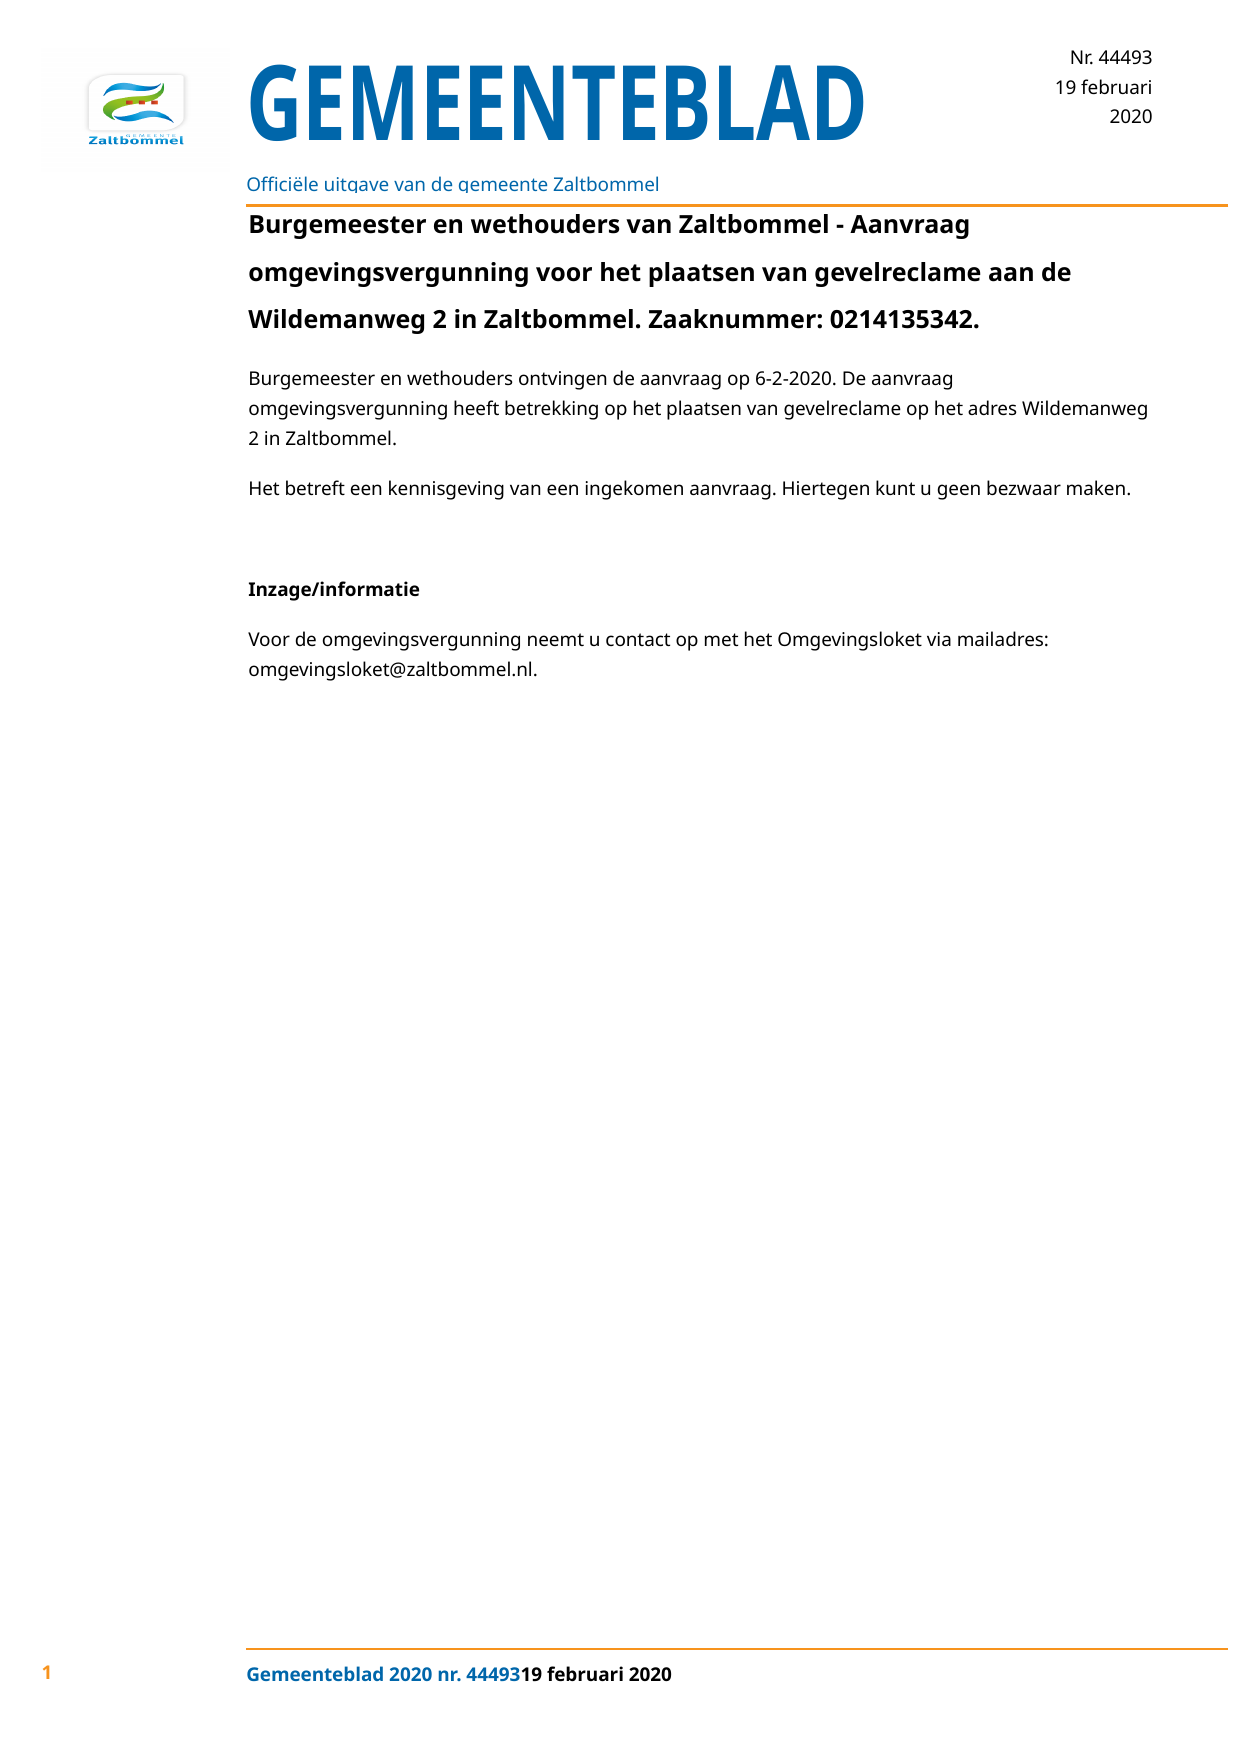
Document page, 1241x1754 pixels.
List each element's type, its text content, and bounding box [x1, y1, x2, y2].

text Inzage/informatie [248, 576, 1152, 602]
text Burgemeester en wethouders ontvingen de aanvraag op 6-2-2020. De aanvraag omgevingsvergunning heeft betrekking op het plaatsen van gevelreclame op het adres Wildemanweg 2 in Zaltbommel. [248, 366, 1152, 450]
text Het betreft een kennisgeving van een ingekomen aanvraag. Hiertegen kunt u geen bezwaar maken. [248, 475, 1152, 501]
picture [41, 47, 231, 172]
text Voor de omgevingsvergunning neemt u contact op met het Omgevingsloket via mailadres: omgevingsloket@zaltbommel.nl. [248, 626, 1152, 682]
text Burgemeester en wethouders van Zaltbommel - Aanvraag omgevingsvergunning voor het plaatsen van gevelreclame aan de Wildemanweg 2 in Zaltbommel. Zaaknummer: 0214135342. [248, 207, 1152, 336]
